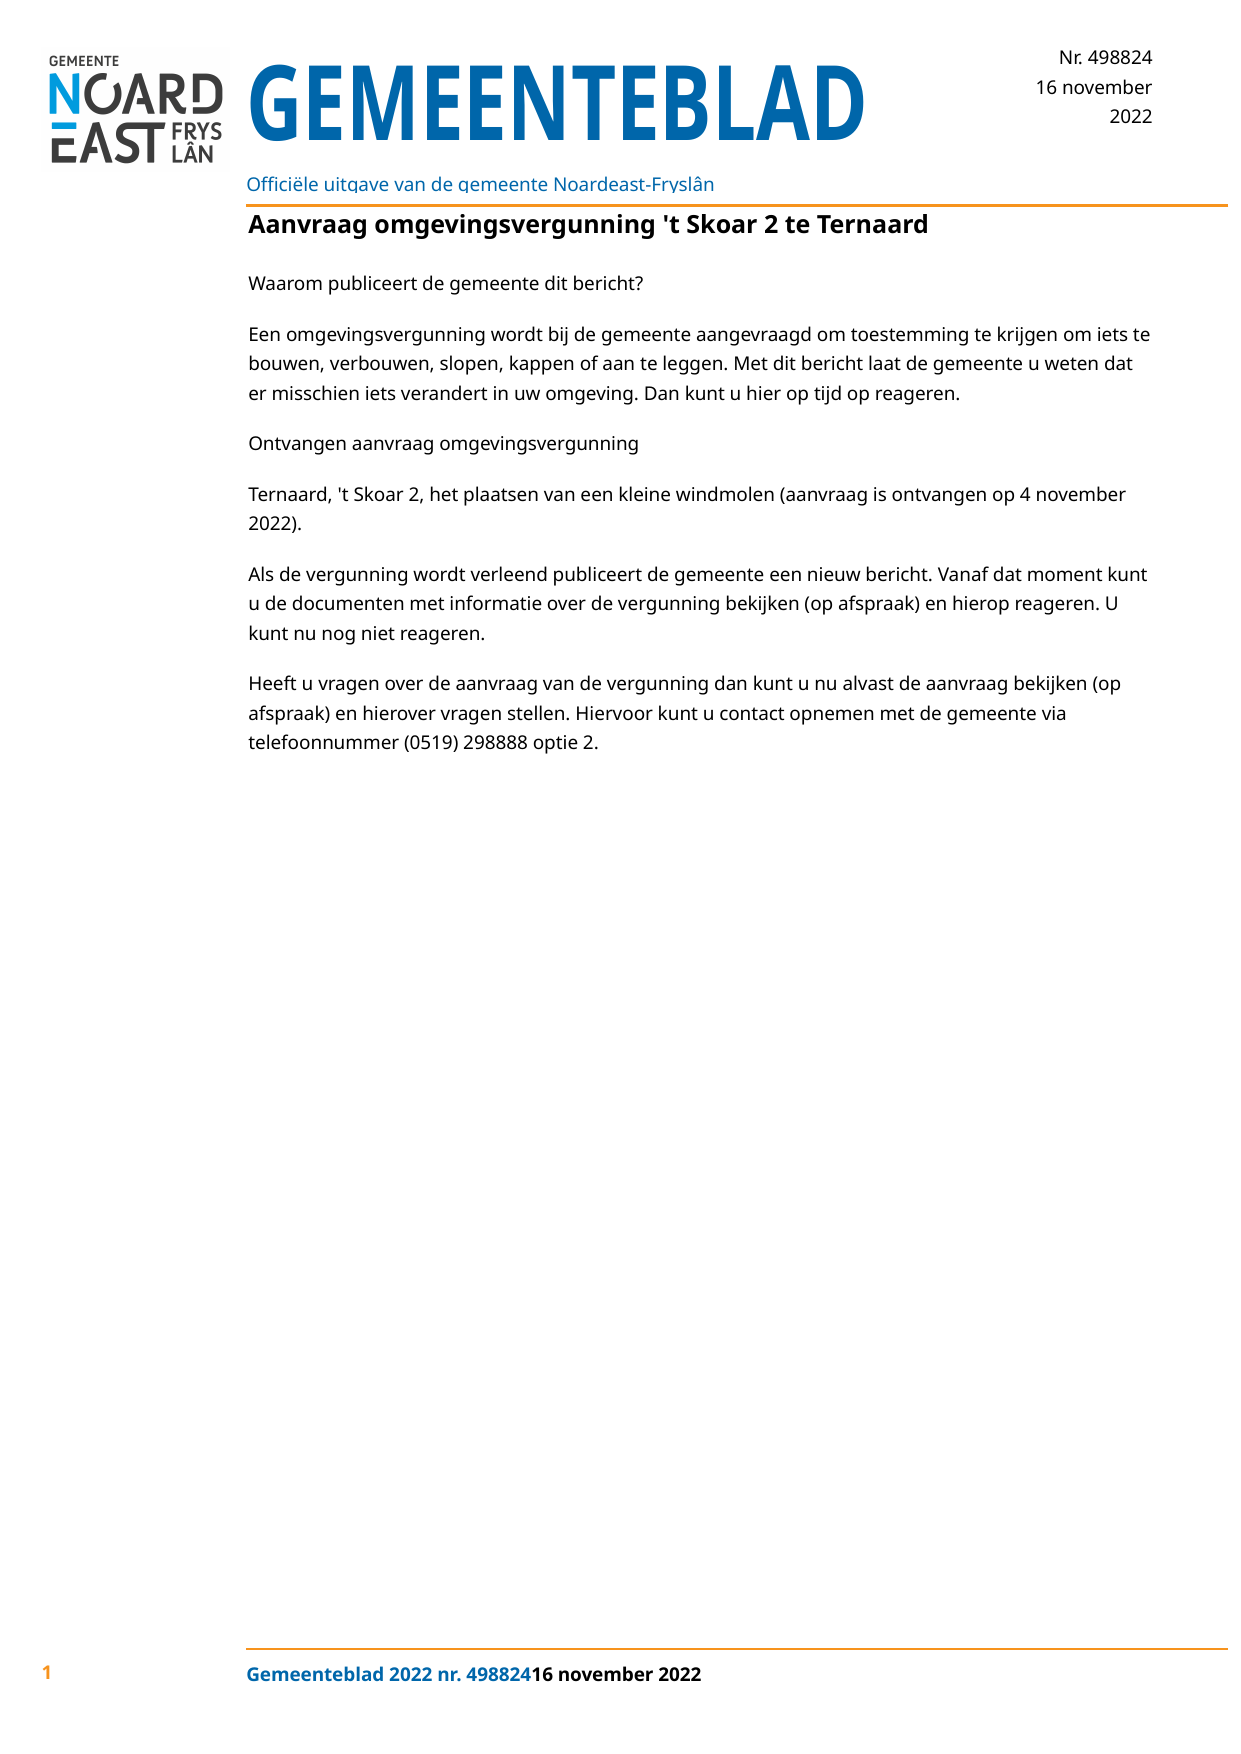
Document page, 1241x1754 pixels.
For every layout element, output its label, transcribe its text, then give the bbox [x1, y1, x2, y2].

text Ternaard, 't Skoar 2, het plaatsen van een kleine windmolen (aanvraag is ontvangen op 4 november 2022). [248, 481, 1152, 536]
text Ontvangen aanvraag omgevingsvergunning [248, 430, 1152, 456]
picture [41, 47, 231, 172]
text Als de vergunning wordt verleend publiceert de gemeente een nieuw bericht. Vanaf dat moment kunt u de documenten met informatie over de vergunning bekijken (op afspraak) en hierop reageren. U kunt nu nog niet reageren. [248, 561, 1152, 646]
text Aanvraag omgevingsvergunning 't Skoar 2 te Ternaard [248, 207, 1152, 241]
text Heeft u vragen over de aanvraag van de vergunning dan kunt u nu alvast de aanvraag bekijken (op afspraak) en hierover vragen stellen. Hiervoor kunt u contact opnemen met de gemeente via telefoonnummer (0519) 298888 optie 2. [248, 670, 1152, 755]
text Een omgevingsvergunning wordt bij de gemeente aangevraagd om toestemming te krijgen om iets te bouwen, verbouwen, slopen, kappen of aan te leggen. Met dit bericht laat de gemeente u weten dat er misschien iets verandert in uw omgeving. Dan kunt u hier op tijd op reageren. [248, 321, 1152, 406]
text Waarom publiceert de gemeente dit bericht? [248, 270, 1152, 296]
